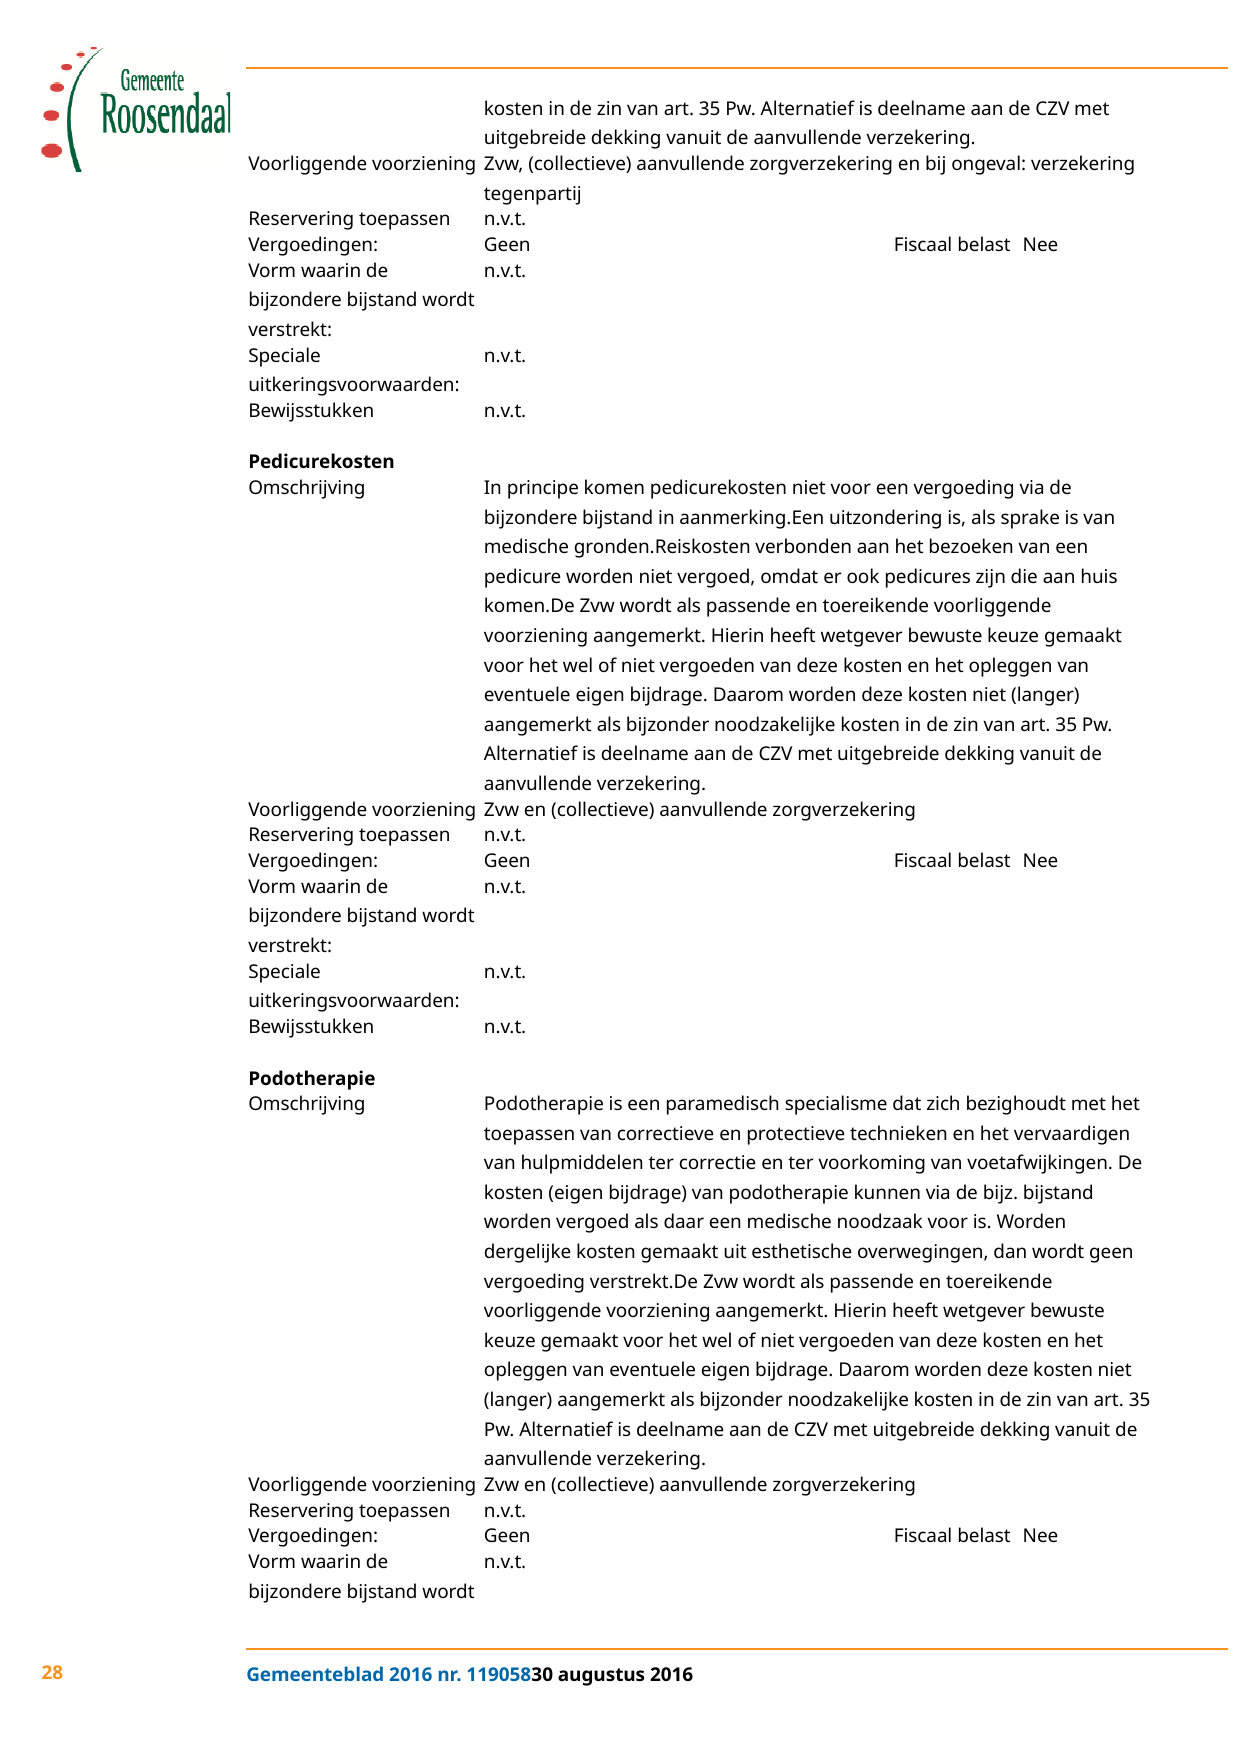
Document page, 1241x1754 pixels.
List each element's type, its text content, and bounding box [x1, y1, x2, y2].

table_cell [484, 449, 1152, 474]
table_cell Geen [484, 1523, 893, 1548]
table_cell Voorliggende voorziening [248, 796, 484, 822]
table_cell [248, 423, 1152, 448]
table_cell Bewijsstukken [248, 397, 484, 423]
table_cell n.v.t. [484, 958, 1152, 1013]
table_cell Speciale uitkeringsvoorwaarden: [248, 342, 484, 397]
table_cell Zvw, (collectieve) aanvullende zorgverzekering en bij ongeval: verzekering tegenpartij [484, 150, 1152, 205]
table_cell n.v.t. [484, 873, 1152, 958]
table_cell Geen [484, 231, 893, 257]
table_cell [248, 95, 484, 150]
table_cell Zvw en (collectieve) aanvullende zorgverzekering [484, 1471, 1152, 1497]
table_cell n.v.t. [484, 205, 1152, 231]
table_cell Vorm waarin de bijzondere bijstand wordt [248, 1548, 484, 1604]
table_cell Reservering toepassen [248, 1497, 484, 1523]
table_cell n.v.t. [484, 1497, 1152, 1523]
table_cell Omschrijving [248, 1090, 484, 1471]
table_cell Nee [1023, 847, 1152, 873]
table_cell n.v.t. [484, 342, 1152, 397]
table_cell Geen [484, 847, 893, 873]
table_cell Reservering toepassen [248, 205, 484, 231]
table_cell [484, 1065, 1152, 1090]
table_cell kosten in de zin van art. 35 Pw. Alternatief is deelname aan de CZV met uitgebreide dekking vanuit de aanvullende verzekering. [484, 95, 1152, 150]
table_cell Reservering toepassen [248, 822, 484, 847]
table_cell n.v.t. [484, 822, 1152, 847]
table_cell n.v.t. [484, 1548, 1152, 1604]
table_cell Fiscaal belast [894, 1523, 1022, 1548]
table_cell Podotherapie is een paramedisch specialisme dat zich bezighoudt met het toepassen van correctieve en protectieve technieken en het vervaardigen van hulpmiddelen ter correctie en ter voorkoming van voetafwijkingen. De kosten (eigen bijdrage) van podotherapie kunnen via de bijz. bijstand worden vergoed als daar een medische noodzaak voor is. Worden dergelijke kosten gemaakt uit esthetische overwegingen, dan wordt geen vergoeding verstrekt.De Zvw wordt als passende en toereikende voorliggende voorziening aangemerkt. Hierin heeft wetgever bewuste keuze gemaakt voor het wel of niet vergoeden van deze kosten en het opleggen van eventuele eigen bijdrage. Daarom worden deze kosten niet (langer) aangemerkt als bijzonder noodzakelijke kosten in de zin van art. 35 Pw. Alternatief is deelname aan de CZV met uitgebreide dekking vanuit de aanvullende verzekering. [484, 1090, 1152, 1471]
table_cell Voorliggende voorziening [248, 1471, 484, 1497]
table_cell [248, 1039, 1152, 1065]
picture [41, 47, 231, 172]
table_cell n.v.t. [484, 397, 1152, 423]
table_cell Nee [1023, 231, 1152, 257]
table_cell n.v.t. [484, 257, 1152, 342]
table_cell Zvw en (collectieve) aanvullende zorgverzekering [484, 796, 1152, 822]
table_cell Fiscaal belast [894, 231, 1022, 257]
table_cell n.v.t. [484, 1013, 1152, 1039]
table_cell Fiscaal belast [894, 847, 1022, 873]
table_cell Vergoedingen: [248, 231, 484, 257]
table_cell Voorliggende voorziening [248, 150, 484, 205]
table_cell Pedicurekosten [248, 449, 484, 474]
table_cell Nee [1023, 1523, 1152, 1548]
table_cell Vorm waarin de bijzondere bijstand wordt verstrekt: [248, 873, 484, 958]
table_cell Vergoedingen: [248, 847, 484, 873]
table_cell In principe komen pedicurekosten niet voor een vergoeding via de bijzondere bijstand in aanmerking.Een uitzondering is, als sprake is van medische gronden.Reiskosten verbonden aan het bezoeken van een pedicure worden niet vergoed, omdat er ook pedicures zijn die aan huis komen.De Zvw wordt als passende en toereikende voorliggende voorziening aangemerkt. Hierin heeft wetgever bewuste keuze gemaakt voor het wel of niet vergoeden van deze kosten en het opleggen van eventuele eigen bijdrage. Daarom worden deze kosten niet (langer) aangemerkt als bijzonder noodzakelijke kosten in de zin van art. 35 Pw. Alternatief is deelname aan de CZV met uitgebreide dekking vanuit de aanvullende verzekering. [484, 474, 1152, 796]
table_cell Speciale uitkeringsvoorwaarden: [248, 958, 484, 1013]
table_cell Podotherapie [248, 1065, 484, 1090]
table_cell Vergoedingen: [248, 1523, 484, 1548]
table_cell Bewijsstukken [248, 1013, 484, 1039]
table_cell Vorm waarin de bijzondere bijstand wordt verstrekt: [248, 257, 484, 342]
table_cell Omschrijving [248, 474, 484, 796]
